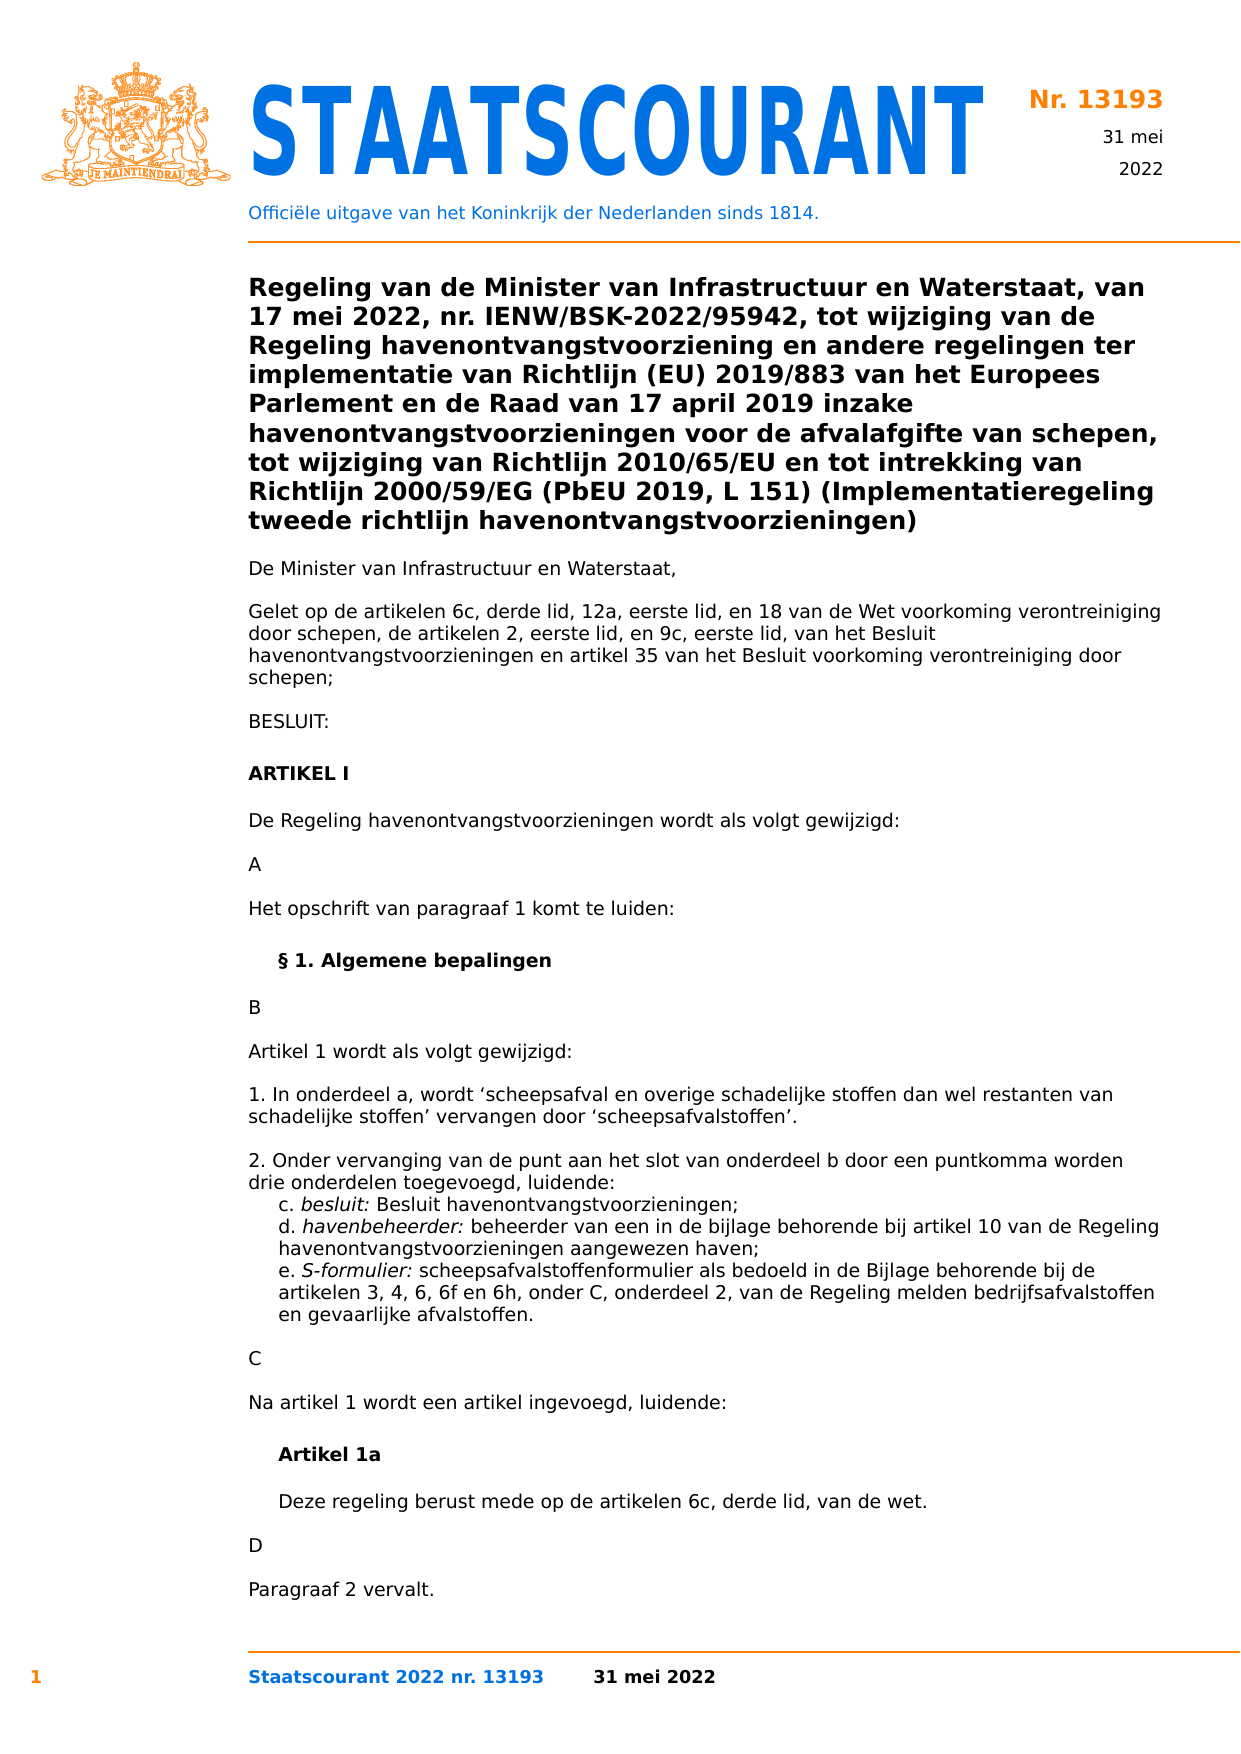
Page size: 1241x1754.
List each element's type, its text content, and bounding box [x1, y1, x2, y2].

text Artikel 1 wordt als volgt gewijzigd: [248, 1041, 1163, 1062]
text BESLUIT: [248, 711, 1163, 733]
text De Minister van Infrastructuur en Waterstaat, [248, 557, 1163, 579]
subtitle Artikel 1a [278, 1444, 1163, 1466]
text C [248, 1348, 1163, 1370]
table_cell 2022 [998, 153, 1240, 203]
text Gelet op de artikelen 6c, derde lid, 12a, eerste lid, en 18 van de Wet voorkoming verontreiniging door schepen, de artikelen 2, eerste lid, en 9c, eerste lid, van het Besluit havenontvangstvoorzieningen en artikel 35 van het Besluit voorkoming verontreiniging door schepen; [248, 601, 1163, 689]
table_cell Officiële uitgave van het Koninkrijk der Nederlanden sinds 1814. [248, 203, 1240, 241]
text 2. Onder vervanging van de punt aan het slot van onderdeel b door een puntkomma worden drie onderdelen toegevoegd, luidende: [248, 1150, 1163, 1194]
table_header Nr. 13193 [998, 62, 1240, 121]
text A [248, 854, 1163, 876]
text Deze regeling berust mede op de artikelen 6c, derde lid, van de wet. [278, 1491, 1163, 1513]
table_cell 31 mei [998, 121, 1240, 153]
text d. havenbeheerder: beheerder van een in de bijlage behorende bij artikel 10 van de Regeling havenontvangstvoorzieningen aangewezen haven; [278, 1216, 1163, 1260]
table_header STAATSCOURANT [248, 62, 998, 203]
text De Regeling havenontvangstvoorzieningen wordt als volgt gewijzigd: [248, 810, 1163, 832]
text D [248, 1534, 1163, 1557]
text Na artikel 1 wordt een artikel ingevoegd, luidende: [248, 1392, 1163, 1414]
text c. besluit: Besluit havenontvangstvoorzieningen; [278, 1194, 1163, 1216]
text Paragraaf 2 vervalt. [248, 1578, 1163, 1600]
table_header [25, 62, 248, 241]
subtitle Regeling van de Minister van Infrastructuur en Waterstaat, van 17 mei 2022, nr. IENW/BSK-2022/95942, tot wijziging van de Regeling havenontvangstvoorziening en andere regelingen ter implementatie van Richtlijn (EU) 2019/883 van het Europees Parlement en de Raad van 17 april 2019 inzake havenontvangstvoorzieningen voor de afvalafgifte van schepen, tot wijziging van Richtlijn 2010/65/EU en tot intrekking van Richtlijn 2000/59/EG (PbEU 2019, L 151) (Implementatieregeling tweede richtlijn havenontvangstvoorzieningen) [248, 273, 1163, 536]
text Het opschrift van paragraaf 1 komt te luiden: [248, 898, 1163, 920]
text e. S-formulier: scheepsafvalstoffenformulier als bedoeld in de Bijlage behorende bij de artikelen 3, 4, 6, 6f en 6h, onder C, onderdeel 2, van de Regeling melden bedrijfsafvalstoffen en gevaarlijke afvalstoffen. [278, 1260, 1163, 1326]
text 1. In onderdeel a, wordt ‘scheepsafval en overige schadelijke stoffen dan wel restanten van schadelijke stoffen’ vervangen door ‘scheepsafvalstoffen’. [248, 1084, 1163, 1128]
text B [248, 997, 1163, 1019]
subtitle ARTIKEL I [248, 763, 1163, 785]
picture [41, 62, 231, 186]
subtitle § 1. Algemene bepalingen [278, 950, 1163, 972]
